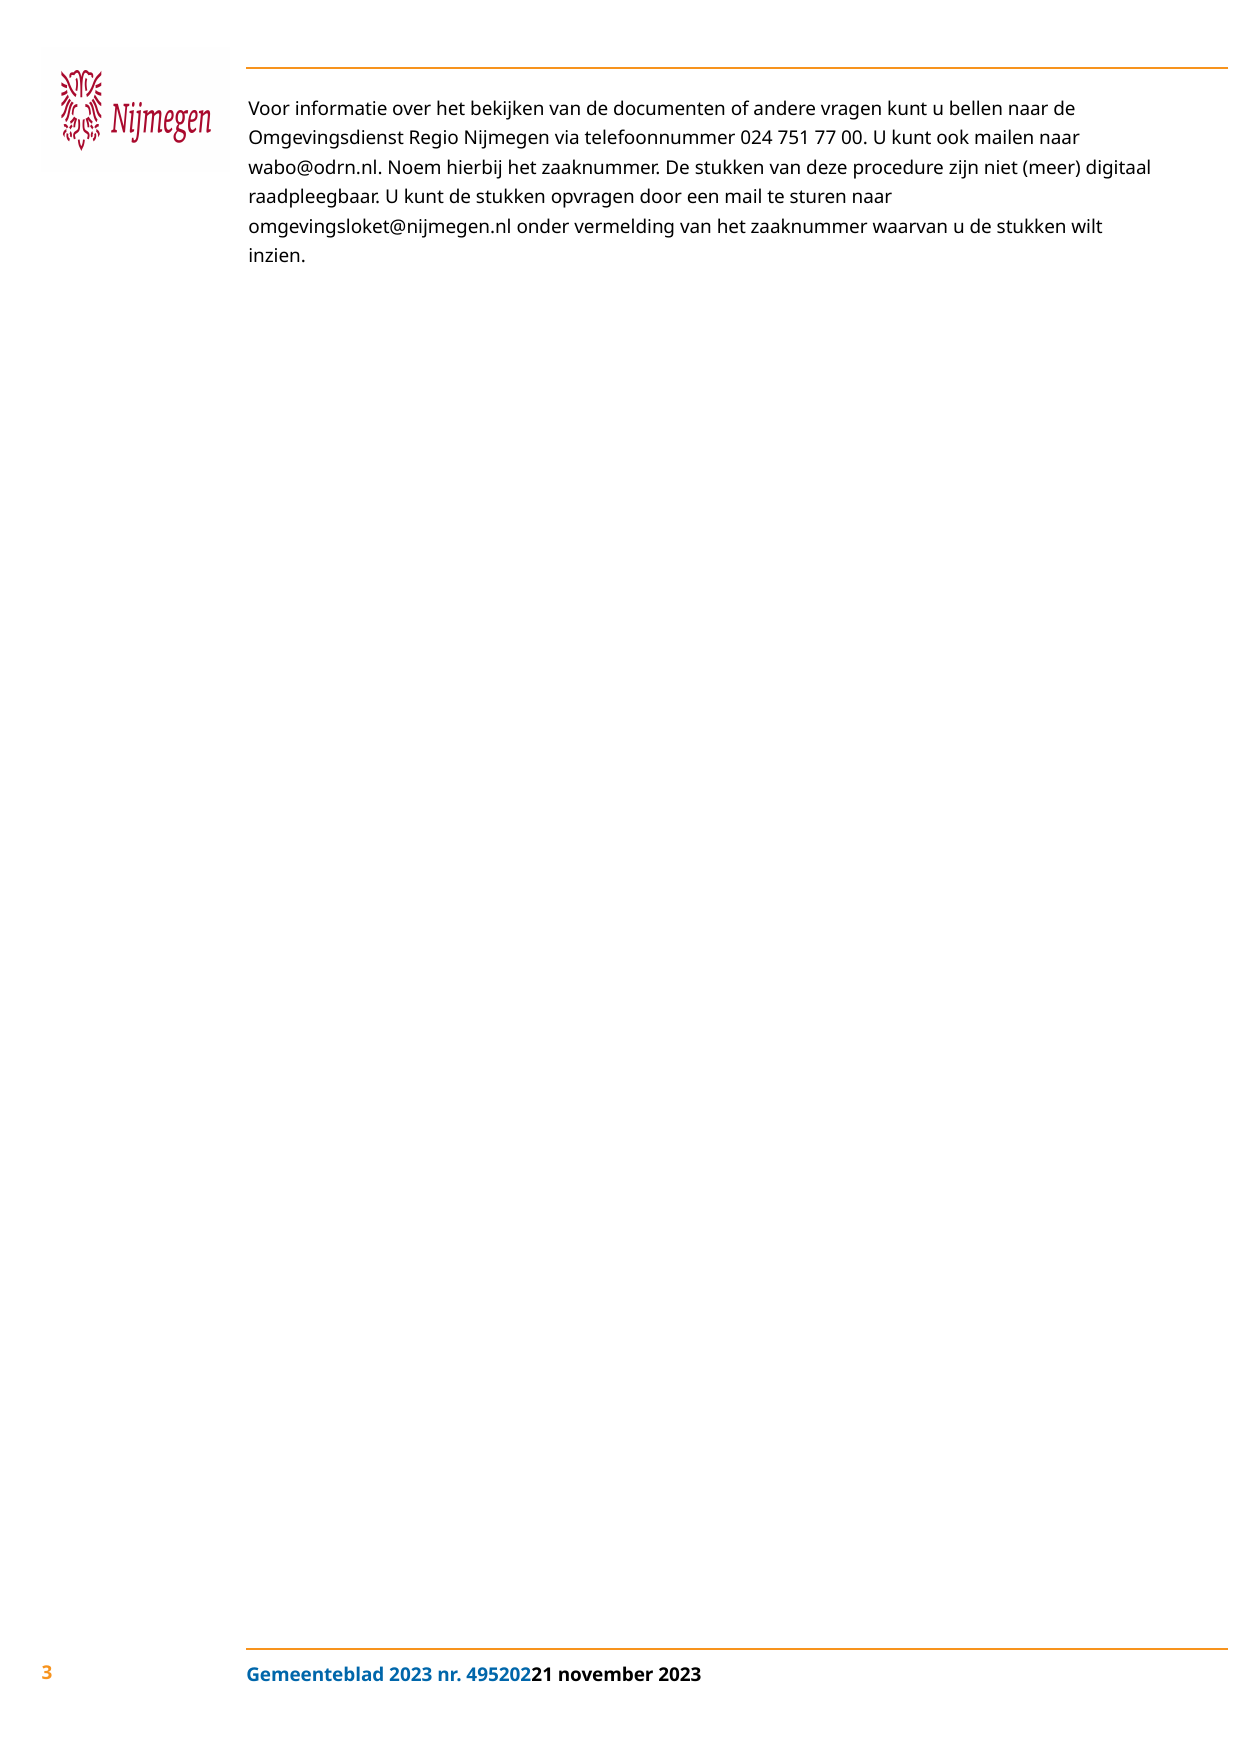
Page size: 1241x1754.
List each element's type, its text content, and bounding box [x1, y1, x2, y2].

picture [41, 47, 231, 172]
text Voor informatie over het bekijken van de documenten of andere vragen kunt u bellen naar de Omgevingsdienst Regio Nijmegen via telefoonnummer 024 751 77 00. U kunt ook mailen naar wabo@odrn.nl. Noem hierbij het zaaknummer. De stukken van deze procedure zijn niet (meer) digitaal raadpleegbaar. U kunt de stukken opvragen door een mail te sturen naar omgevingsloket@nijmegen.nl onder vermelding van het zaaknummer waarvan u de stukken wilt inzien. [248, 95, 1152, 268]
